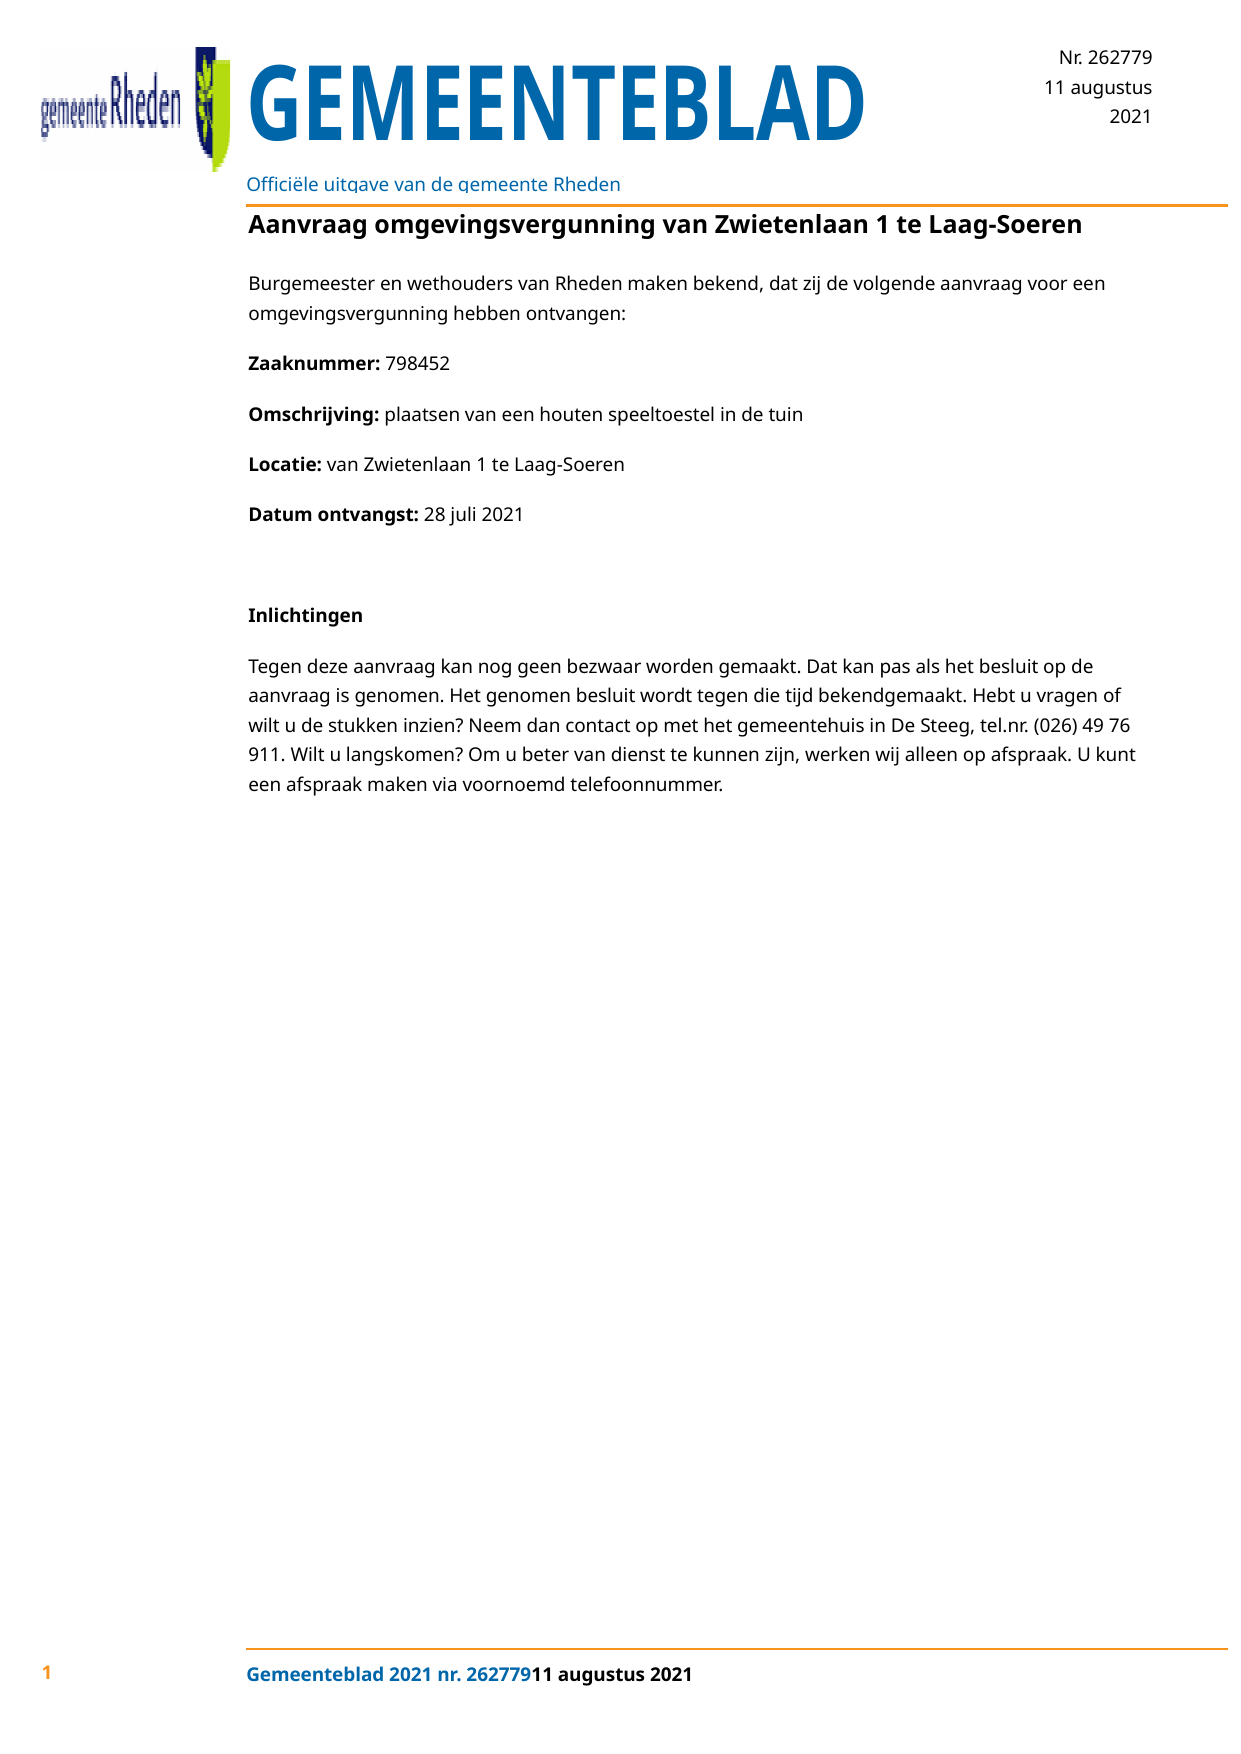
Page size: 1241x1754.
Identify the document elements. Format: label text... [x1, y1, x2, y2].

text Inlichtingen [248, 602, 1152, 628]
picture [41, 47, 231, 172]
text Locatie: van Zwietenlaan 1 te Laag-Soeren [248, 451, 1152, 477]
text Omschrijving: plaatsen van een houten speeltoestel in de tuin [248, 401, 1152, 426]
text Datum ontvangst: 28 juli 2021 [248, 502, 1152, 527]
text Burgemeester en wethouders van Rheden maken bekend, dat zij de volgende aanvraag voor een omgevingsvergunning hebben ontvangen: [248, 270, 1152, 326]
text Aanvraag omgevingsvergunning van Zwietenlaan 1 te Laag-Soeren [248, 207, 1152, 241]
text Zaaknummer: 798452 [248, 350, 1152, 376]
text Tegen deze aanvraag kan nog geen bezwaar worden gemaakt. Dat kan pas als het besluit op de aanvraag is genomen. Het genomen besluit wordt tegen die tijd bekendgemaakt. Hebt u vragen of wilt u de stukken inzien? Neem dan contact op met het gemeentehuis in De Steeg, tel.nr. (026) 49 76 911. Wilt u langskomen? Om u beter van dienst te kunnen zijn, werken wij alleen op afspraak. U kunt een afspraak maken via voornoemd telefoonnummer. [248, 653, 1152, 797]
